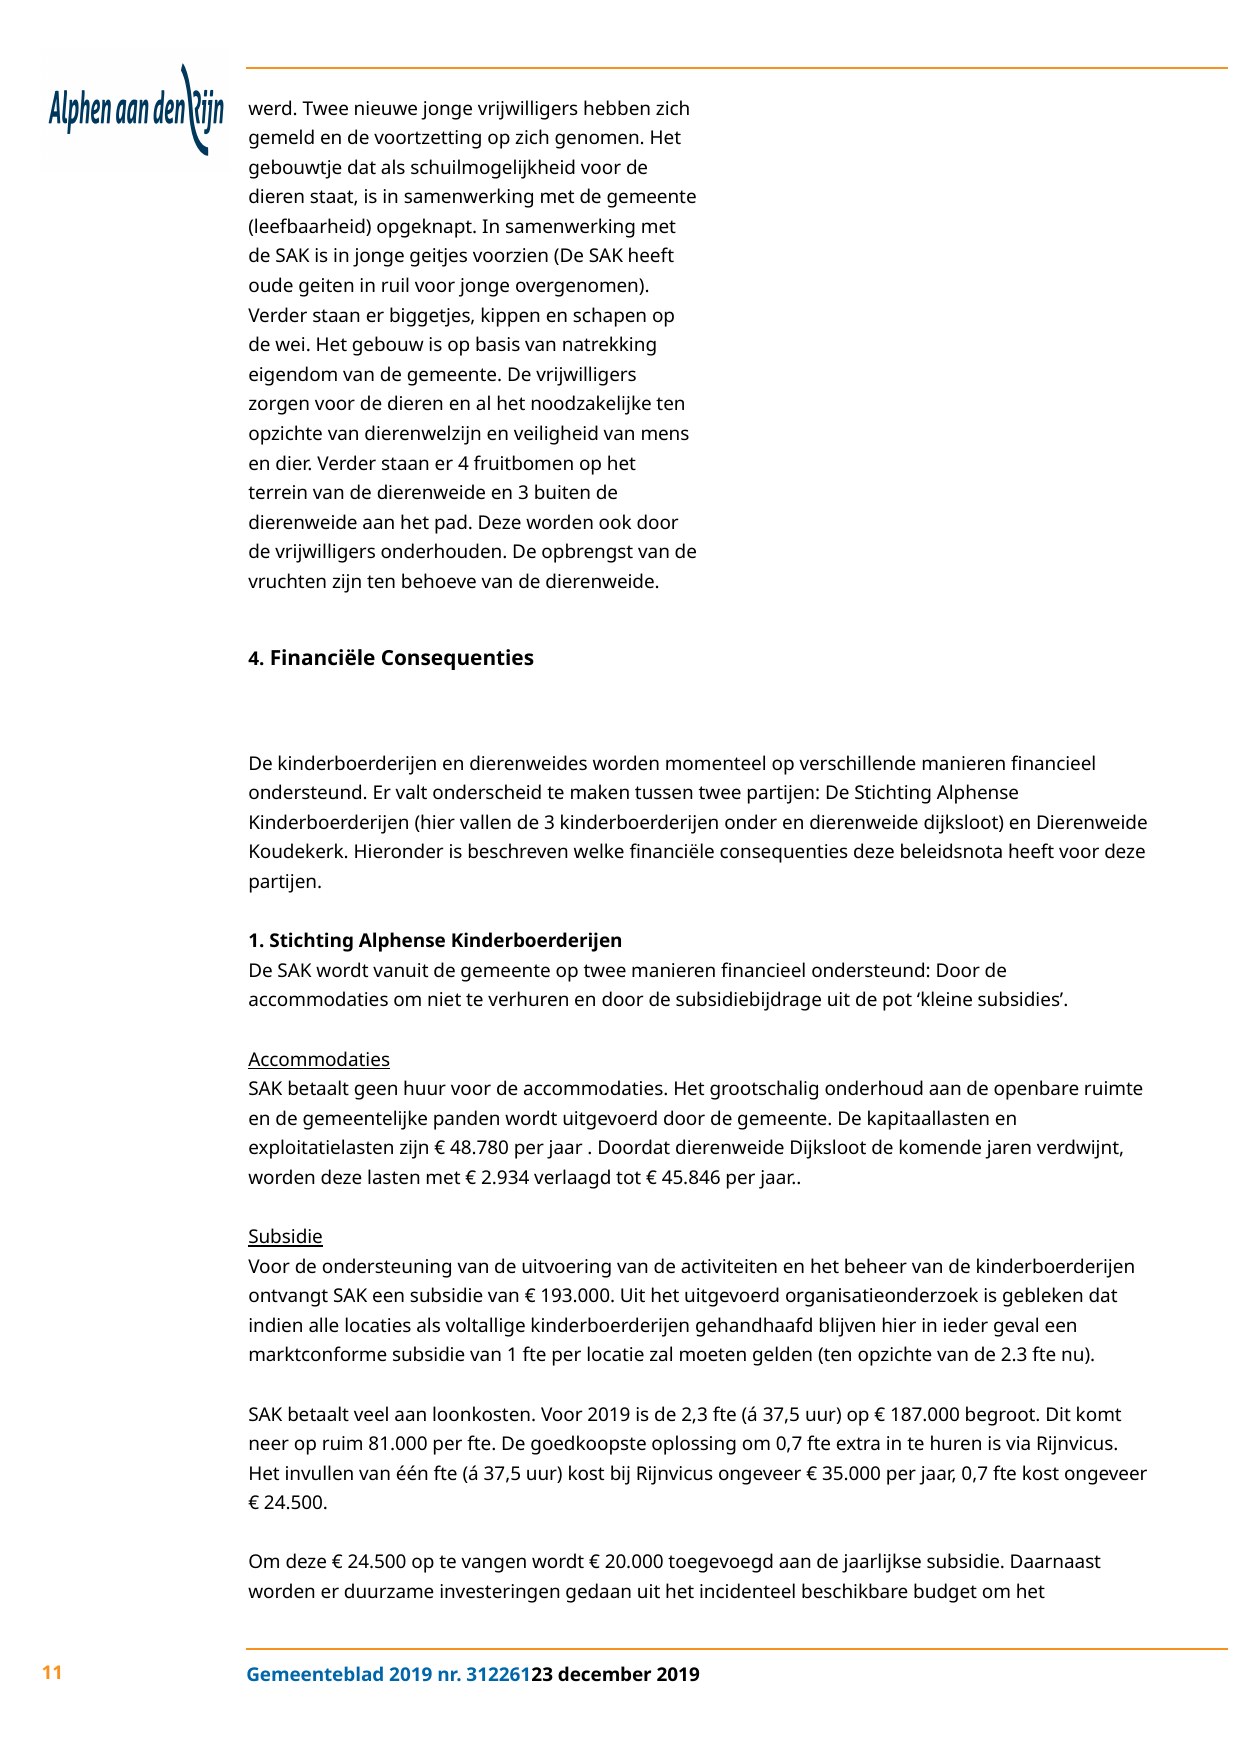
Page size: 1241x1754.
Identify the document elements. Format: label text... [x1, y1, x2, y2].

picture [41, 47, 231, 172]
table_cell [700, 95, 1152, 594]
text Voor de ondersteuning van de uitvoering van de activiteiten en het beheer van de kinderboerderijen ontvangt SAK een subsidie van € 193.000. Uit het uitgevoerd organisatieonderzoek is gebleken dat indien alle locaties als voltallige kinderboerderijen gehandhaafd blijven hier in ieder geval een marktconforme subsidie van 1 fte per locatie zal moeten gelden (ten opzichte van de 2.3 fte nu). [248, 1253, 1152, 1367]
text De SAK wordt vanuit de gemeente op twee manieren financieel ondersteund: Door de accommodaties om niet te verhuren en door de subsidiebijdrage uit de pot ‘kleine subsidies’. [248, 957, 1152, 1012]
text SAK betaalt geen huur voor de accommodaties. Het grootschalig onderhoud aan de openbare ruimte en de gemeentelijke panden wordt uitgevoerd door de gemeente. De kapitaallasten en exploitatielasten zijn € 48.780 per jaar . Doordat dierenweide Dijksloot de komende jaren verdwijnt, worden deze lasten met € 2.934 verlaagd tot € 45.846 per jaar.. [248, 1075, 1152, 1190]
table_cell werd. Twee nieuwe jonge vrijwilligers hebben zich gemeld en de voortzetting op zich genomen. Het gebouwtje dat als schuilmogelijkheid voor de dieren staat, is in samenwerking met de gemeente (leefbaarheid) opgeknapt. In samenwerking met de SAK is in jonge geitjes voorzien (De SAK heeft oude geiten in ruil voor jonge overgenomen). Verder staan er biggetjes, kippen en schapen op de wei. Het gebouw is op basis van natrekking eigendom van de gemeente. De vrijwilligers zorgen voor de dieren en al het noodzakelijke ten opzichte van dierenwelzijn en veiligheid van mens en dier. Verder staan er 4 fruitbomen op het terrein van de dierenweide en 3 buiten de dierenweide aan het pad. Deze worden ook door de vrijwilligers onderhouden. De opbrengst van de vruchten zijn ten behoeve van de dierenweide. [248, 95, 700, 594]
text Accommodaties [248, 1046, 1152, 1072]
text SAK betaalt veel aan loonkosten. Voor 2019 is de 2,3 fte (á 37,5 uur) op € 187.000 begroot. Dit komt neer op ruim 81.000 per fte. De goedkoopste oplossing om 0,7 fte extra in te huren is via Rijnvicus. Het invullen van één fte (á 37,5 uur) kost bij Rijnvicus ongeveer € 35.000 per jaar, 0,7 fte kost ongeveer € 24.500. [248, 1401, 1152, 1515]
text 4. Financiële Consequenties [248, 643, 1152, 671]
text 1. Stichting Alphense Kinderboerderijen [248, 927, 1152, 953]
text Om deze € 24.500 op te vangen wordt € 20.000 toegevoegd aan de jaarlijkse subsidie. Daarnaast worden er duurzame investeringen gedaan uit het incidenteel beschikbare budget om het [248, 1549, 1152, 1604]
text Subsidie [248, 1223, 1152, 1249]
text De kinderboerderijen en dierenweides worden momenteel op verschillende manieren financieel ondersteund. Er valt onderscheid te maken tussen twee partijen: De Stichting Alphense Kinderboerderijen (hier vallen de 3 kinderboerderijen onder en dierenweide dijksloot) en Dierenweide Koudekerk. Hieronder is beschreven welke financiële consequenties deze beleidsnota heeft voor deze partijen. [248, 750, 1152, 894]
